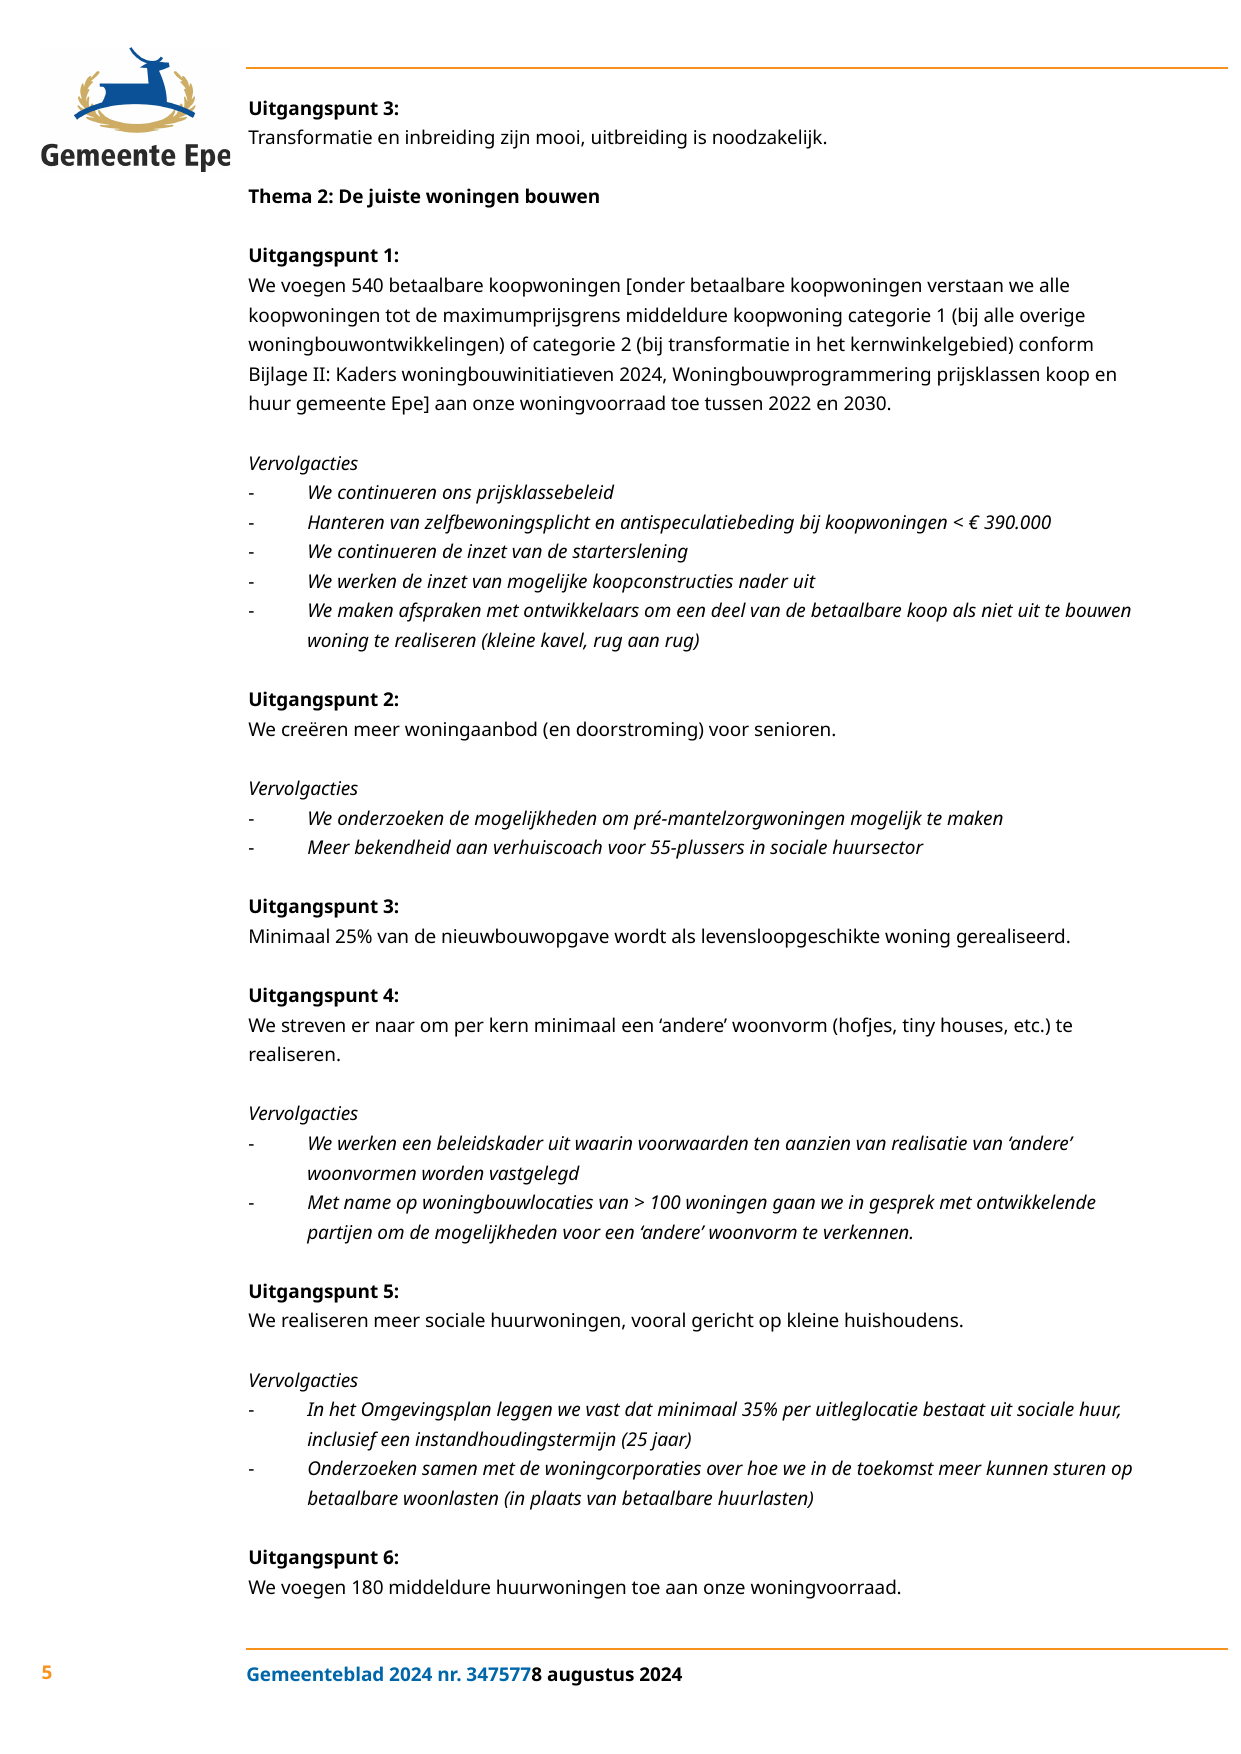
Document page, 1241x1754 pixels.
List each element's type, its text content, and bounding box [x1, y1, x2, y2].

list We continueren ons prijsklassebeleid [248, 479, 1152, 505]
list We continueren de inzet van de starterslening [248, 538, 1152, 564]
text Uitgangspunt 4: [248, 982, 1152, 1008]
text Minimaal 25% van de nieuwbouwopgave wordt als levensloopgeschikte woning gerealiseerd. [248, 923, 1152, 949]
list We werken de inzet van mogelijke koopconstructies nader uit [248, 568, 1152, 594]
text Uitgangspunt 3: [248, 893, 1152, 919]
text Uitgangspunt 3: [248, 95, 1152, 121]
text Thema 2: De juiste woningen bouwen [248, 183, 1152, 209]
text Vervolgacties [248, 450, 1152, 476]
text Uitgangspunt 6: [248, 1544, 1152, 1570]
text Uitgangspunt 5: [248, 1278, 1152, 1304]
list Meer bekendheid aan verhuiscoach voor 55-plussers in sociale huursector [248, 834, 1152, 860]
text Transformatie en inbreiding zijn mooi, uitbreiding is noodzakelijk. [248, 124, 1152, 150]
text We streven er naar om per kern minimaal een ‘andere’ woonvorm (hofjes, tiny houses, etc.) te realiseren. [248, 1012, 1152, 1067]
text Uitgangspunt 1: [248, 243, 1152, 268]
list Hanteren van zelfbewoningsplicht en antispeculatiebeding bij koopwoningen < € 390.000 [248, 509, 1152, 535]
text Vervolgacties [248, 1101, 1152, 1126]
list We maken afspraken met ontwikkelaars om een deel van de betaalbare koop als niet uit te bouwen woning te realiseren (kleine kavel, rug aan rug) [248, 598, 1152, 653]
list Onderzoeken samen met de woningcorporaties over hoe we in de toekomst meer kunnen sturen op betaalbare woonlasten (in plaats van betaalbare huurlasten) [248, 1456, 1152, 1511]
text Uitgangspunt 2: [248, 686, 1152, 712]
picture [41, 47, 231, 172]
text We creëren meer woningaanbod (en doorstroming) voor senioren. [248, 716, 1152, 742]
text Vervolgacties [248, 775, 1152, 801]
list In het Omgevingsplan leggen we vast dat minimaal 35% per uitleglocatie bestaat uit sociale huur, inclusief een instandhoudingstermijn (25 jaar) [248, 1396, 1152, 1452]
list We werken een beleidskader uit waarin voorwaarden ten aanzien van realisatie van ‘andere’ woonvormen worden vastgelegd [248, 1130, 1152, 1186]
text We realiseren meer sociale huurwoningen, vooral gericht op kleine huishoudens. [248, 1308, 1152, 1333]
text We voegen 180 middeldure huurwoningen toe aan onze woningvoorraad. [248, 1574, 1152, 1600]
list Met name op woningbouwlocaties van > 100 woningen gaan we in gesprek met ontwikkelende partijen om de mogelijkheden voor een ‘andere’ woonvorm te verkennen. [248, 1189, 1152, 1245]
list We onderzoeken de mogelijkheden om pré-mantelzorgwoningen mogelijk te maken [248, 805, 1152, 831]
text Vervolgacties [248, 1367, 1152, 1393]
text We voegen 540 betaalbare koopwoningen [onder betaalbare koopwoningen verstaan we alle koopwoningen tot de maximumprijsgrens middeldure koopwoning categorie 1 (bij alle overige woningbouwontwikkelingen) of categorie 2 (bij transformatie in het kernwinkelgebied) conform Bijlage II: Kaders woningbouwinitiatieven 2024, Woningbouwprogrammering prijsklassen koop en huur gemeente Epe] aan onze woningvoorraad toe tussen 2022 en 2030. [248, 272, 1152, 416]
